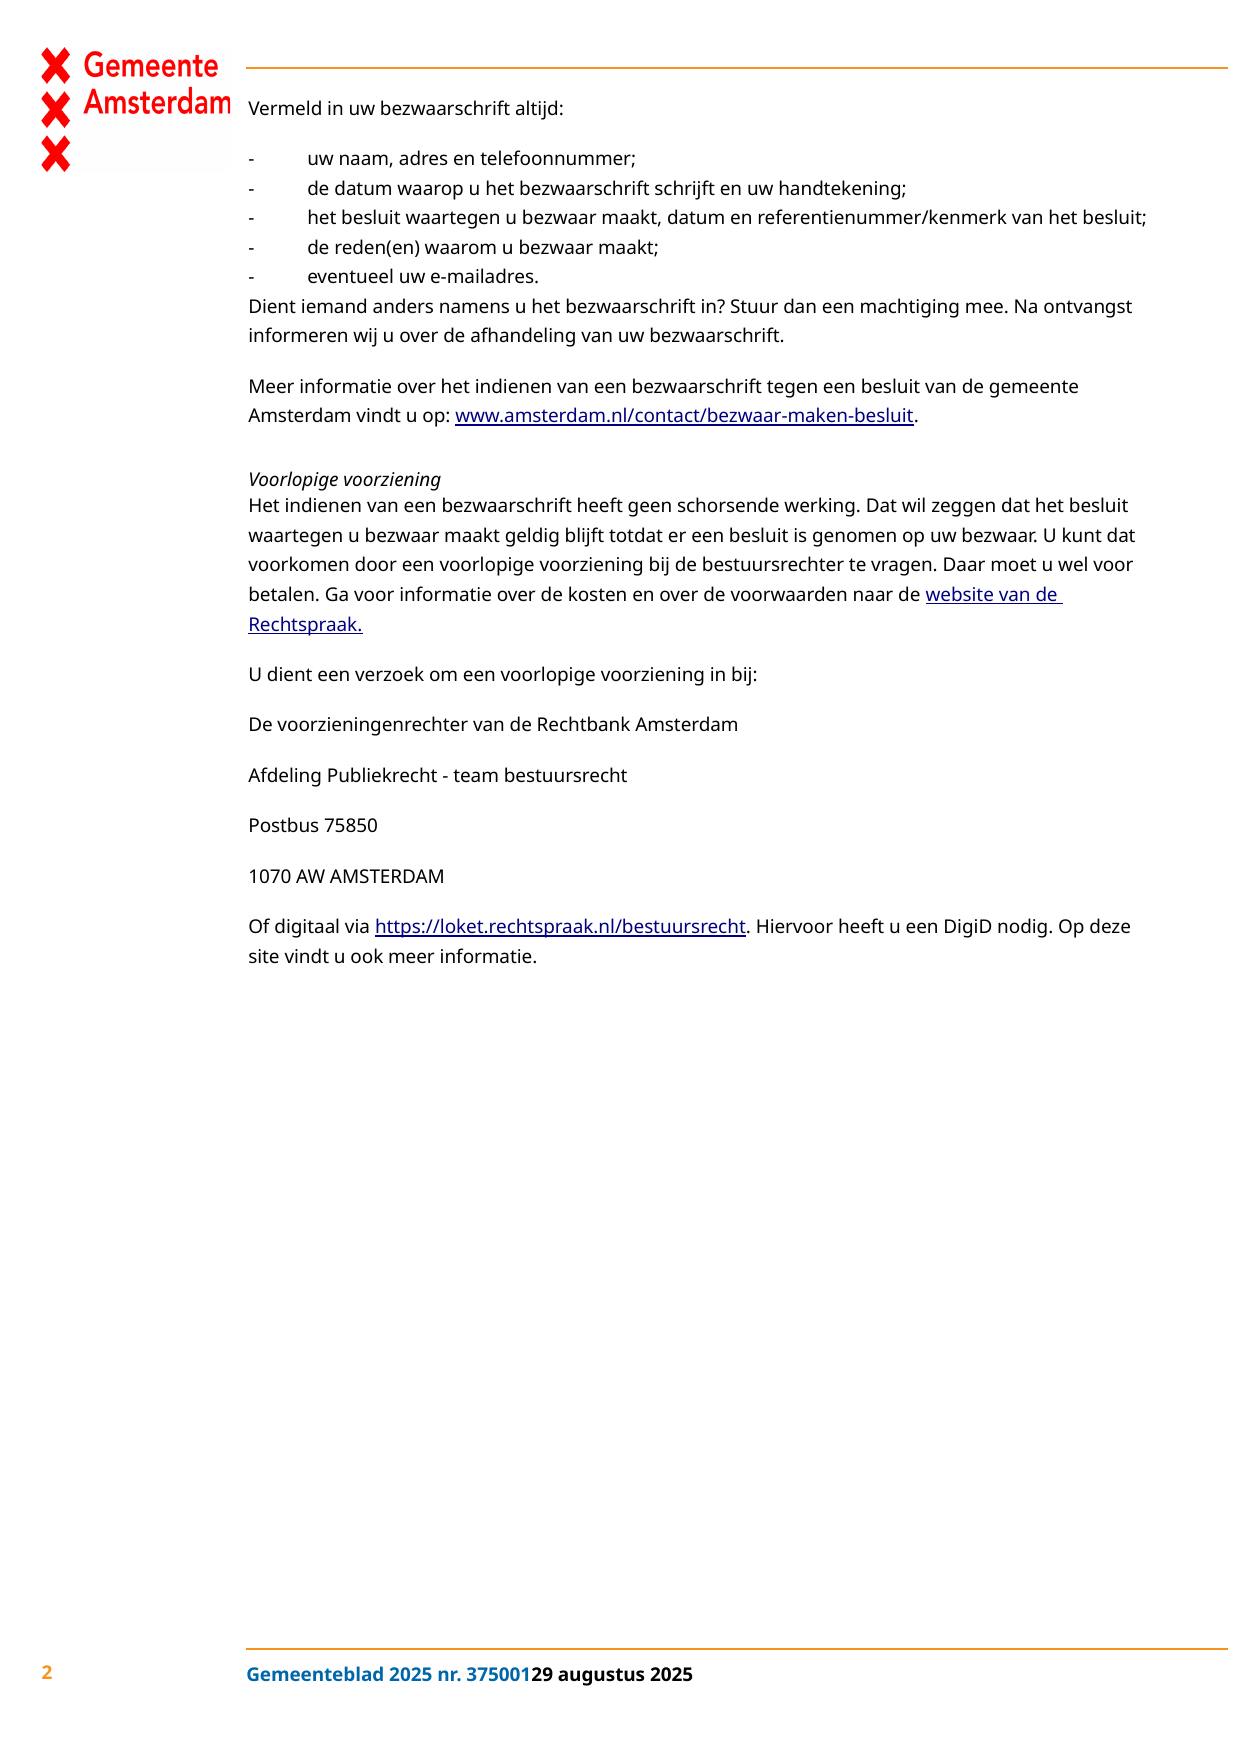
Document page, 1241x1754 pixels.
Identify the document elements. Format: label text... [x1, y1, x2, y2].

text Vermeld in uw bezwaarschrift altijd: [248, 95, 1152, 121]
text De voorzieningenrechter van de Rechtbank Amsterdam [248, 712, 1152, 737]
list de reden(en) waarom u bezwaar maakt; [248, 234, 1152, 260]
text Of digitaal via https://loket.rechtspraak.nl/bestuursrecht. Hiervoor heeft u een DigiD nodig. Op deze site vindt u ook meer informatie. [248, 913, 1152, 968]
text Het indienen van een bezwaarschrift heeft geen schorsende werking. Dat wil zeggen dat het besluit waartegen u bezwaar maakt geldig blijft totdat er een besluit is genomen op uw bezwaar. U kunt dat voorkomen door een voorlopige voorziening bij de bestuursrechter te vragen. Daar moet u wel voor betalen. Ga voor informatie over de kosten en over de voorwaarden naar de website van de Rechtspraak. [248, 492, 1152, 636]
text 1070 AW AMSTERDAM [248, 863, 1152, 888]
list het besluit waartegen u bezwaar maakt, datum en referentienummer/kenmerk van het besluit; [248, 204, 1152, 230]
list eventueel uw e-mailadres. [248, 263, 1152, 289]
text U dient een verzoek om een voorlopige voorziening in bij: [248, 661, 1152, 687]
list uw naam, adres en telefoonnummer; [248, 145, 1152, 171]
text Voorlopige voorziening [248, 467, 1152, 492]
list de datum waarop u het bezwaarschrift schrijft en uw handtekening; [248, 175, 1152, 201]
text Dient iemand anders namens u het bezwaarschrift in? Stuur dan een machtiging mee. Na ontvangst informeren wij u over de afhandeling van uw bezwaarschrift. [248, 293, 1152, 348]
picture [41, 47, 231, 172]
text Meer informatie over het indienen van een bezwaarschrift tegen een besluit van de gemeente Amsterdam vindt u op: www.amsterdam.nl/contact/bezwaar-maken-besluit. [248, 373, 1152, 428]
text Afdeling Publiekrecht - team bestuursrecht [248, 762, 1152, 788]
text Postbus 75850 [248, 812, 1152, 838]
